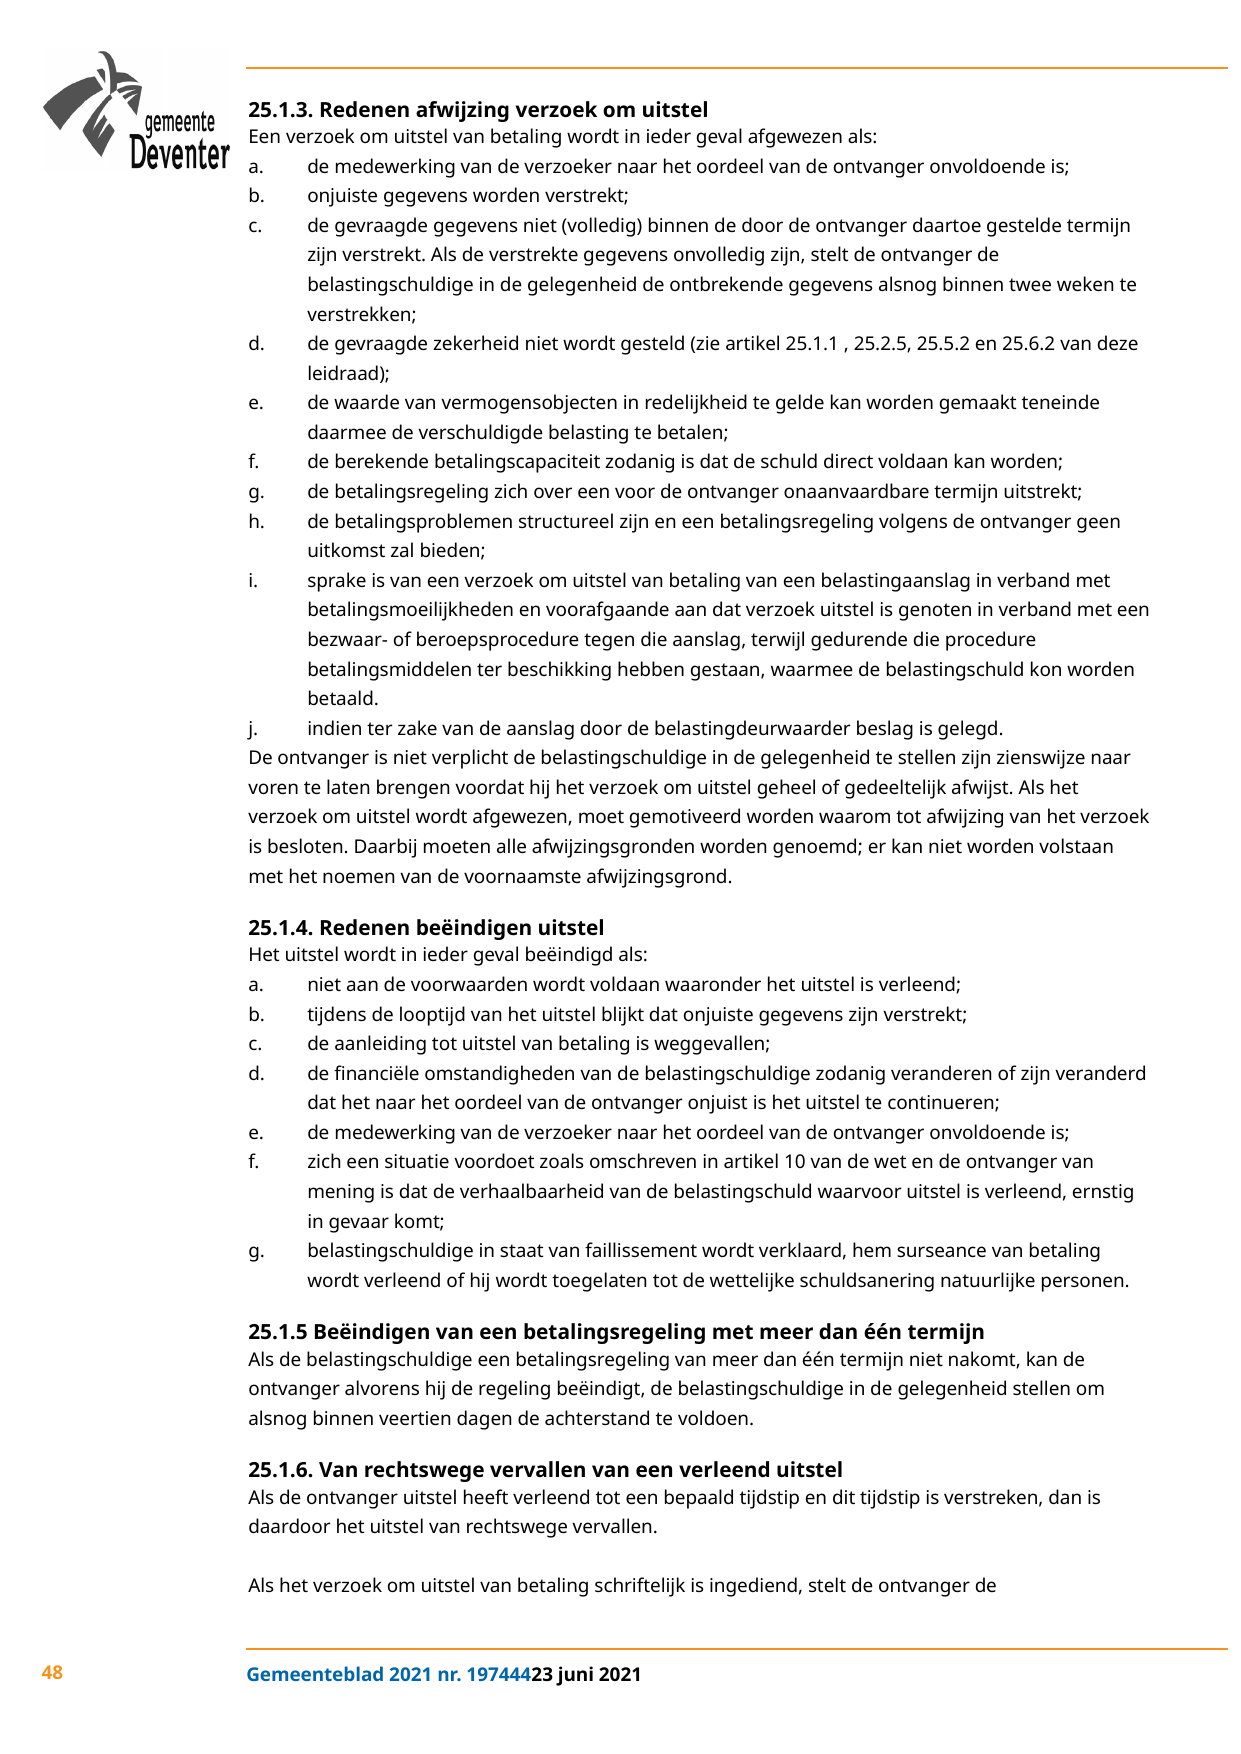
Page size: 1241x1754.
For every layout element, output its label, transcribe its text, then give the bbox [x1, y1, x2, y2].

list tijdens de looptijd van het uitstel blijkt dat onjuiste gegevens zijn verstrekt; [248, 1001, 1152, 1027]
list de financiële omstandigheden van de belastingschuldige zodanig veranderen of zijn veranderd dat het naar het oordeel van de ontvanger onjuist is het uitstel te continueren; [248, 1060, 1152, 1115]
text Een verzoek om uitstel van betaling wordt in ieder geval afgewezen als: [248, 123, 1152, 149]
list belastingschuldige in staat van faillissement wordt verklaard, hem surseance van betaling wordt verleend of hij wordt toegelaten tot de wettelijke schuldsanering natuurlijke personen. [248, 1237, 1152, 1293]
list de medewerking van de verzoeker naar het oordeel van de ontvanger onvoldoende is; [248, 153, 1152, 178]
list zich een situatie voordoet zoals omschreven in artikel 10 van de wet en de ontvanger van mening is dat de verhaalbaarheid van de belastingschuld waarvoor uitstel is verleend, ernstig in gevaar komt; [248, 1149, 1152, 1234]
list de betalingsproblemen structureel zijn en een betalingsregeling volgens de ontvanger geen uitkomst zal bieden; [248, 508, 1152, 563]
text Het uitstel wordt in ieder geval beëindigd als: [248, 942, 1152, 967]
list niet aan de voorwaarden wordt voldaan waaronder het uitstel is verleend; [248, 971, 1152, 997]
list de gevraagde zekerheid niet wordt gesteld (zie artikel 25.1.1 , 25.2.5, 25.5.2 en 25.6.2 van deze leidraad); [248, 330, 1152, 386]
text De ontvanger is niet verplicht de belastingschuldige in de gelegenheid te stellen zijn zienswijze naar voren te laten brengen voordat hij het verzoek om uitstel geheel of gedeeltelijk afwijst. Als het verzoek om uitstel wordt afgewezen, moet gemotiveerd worden waarom tot afwijzing van het verzoek is besloten. Daarbij moeten alle afwijzingsgronden worden genoemd; er kan niet worden volstaan met het noemen van de voornaamste afwijzingsgrond. [248, 744, 1152, 888]
list de gevraagde gegevens niet (volledig) binnen de door de ontvanger daartoe gestelde termijn zijn verstrekt. Als de verstrekte gegevens onvolledig zijn, stelt de ontvanger de belastingschuldige in de gelegenheid de ontbrekende gegevens alsnog binnen twee weken te verstrekken; [248, 212, 1152, 326]
list de waarde van vermogensobjecten in redelijkheid te gelde kan worden gemaakt teneinde daarmee de verschuldigde belasting te betalen; [248, 389, 1152, 445]
text 25.1.4. Redenen beëindigen uitstel [248, 913, 1152, 942]
list onjuiste gegevens worden verstrekt; [248, 182, 1152, 208]
text Als de belastingschuldige een betalingsregeling van meer dan één termijn niet nakomt, kan de ontvanger alvorens hij de regeling beëindigt, de belastingschuldige in de gelegenheid stellen om alsnog binnen veertien dagen de achterstand te voldoen. [248, 1346, 1152, 1431]
list de medewerking van de verzoeker naar het oordeel van de ontvanger onvoldoende is; [248, 1119, 1152, 1145]
list de betalingsregeling zich over een voor de ontvanger onaanvaardbare termijn uitstrekt; [248, 478, 1152, 504]
list indien ter zake van de aanslag door de belastingdeurwaarder beslag is gelegd. [248, 715, 1152, 741]
text 25.1.3. Redenen afwijzing verzoek om uitstel [248, 95, 1152, 123]
list de aanleiding tot uitstel van betaling is weggevallen; [248, 1030, 1152, 1056]
text Als de ontvanger uitstel heeft verleend tot een bepaald tijdstip en dit tijdstip is verstreken, dan is daardoor het uitstel van rechtswege vervallen. [248, 1484, 1152, 1539]
text 25.1.6. Van rechtswege vervallen van een verleend uitstel [248, 1456, 1152, 1484]
text 25.1.5 Beëindigen van een betalingsregeling met meer dan één termijn [248, 1317, 1152, 1346]
picture [41, 47, 231, 172]
text Als het verzoek om uitstel van betaling schriftelijk is ingediend, stelt de ontvanger de [248, 1573, 1152, 1598]
list de berekende betalingscapaciteit zodanig is dat de schuld direct voldaan kan worden; [248, 449, 1152, 474]
list sprake is van een verzoek om uitstel van betaling van een belastingaanslag in verband met betalingsmoeilijkheden en voorafgaande aan dat verzoek uitstel is genoten in verband met een bezwaar- of beroepsprocedure tegen die aanslag, terwijl gedurende die procedure betalingsmiddelen ter beschikking hebben gestaan, waarmee de belastingschuld kon worden betaald. [248, 567, 1152, 711]
